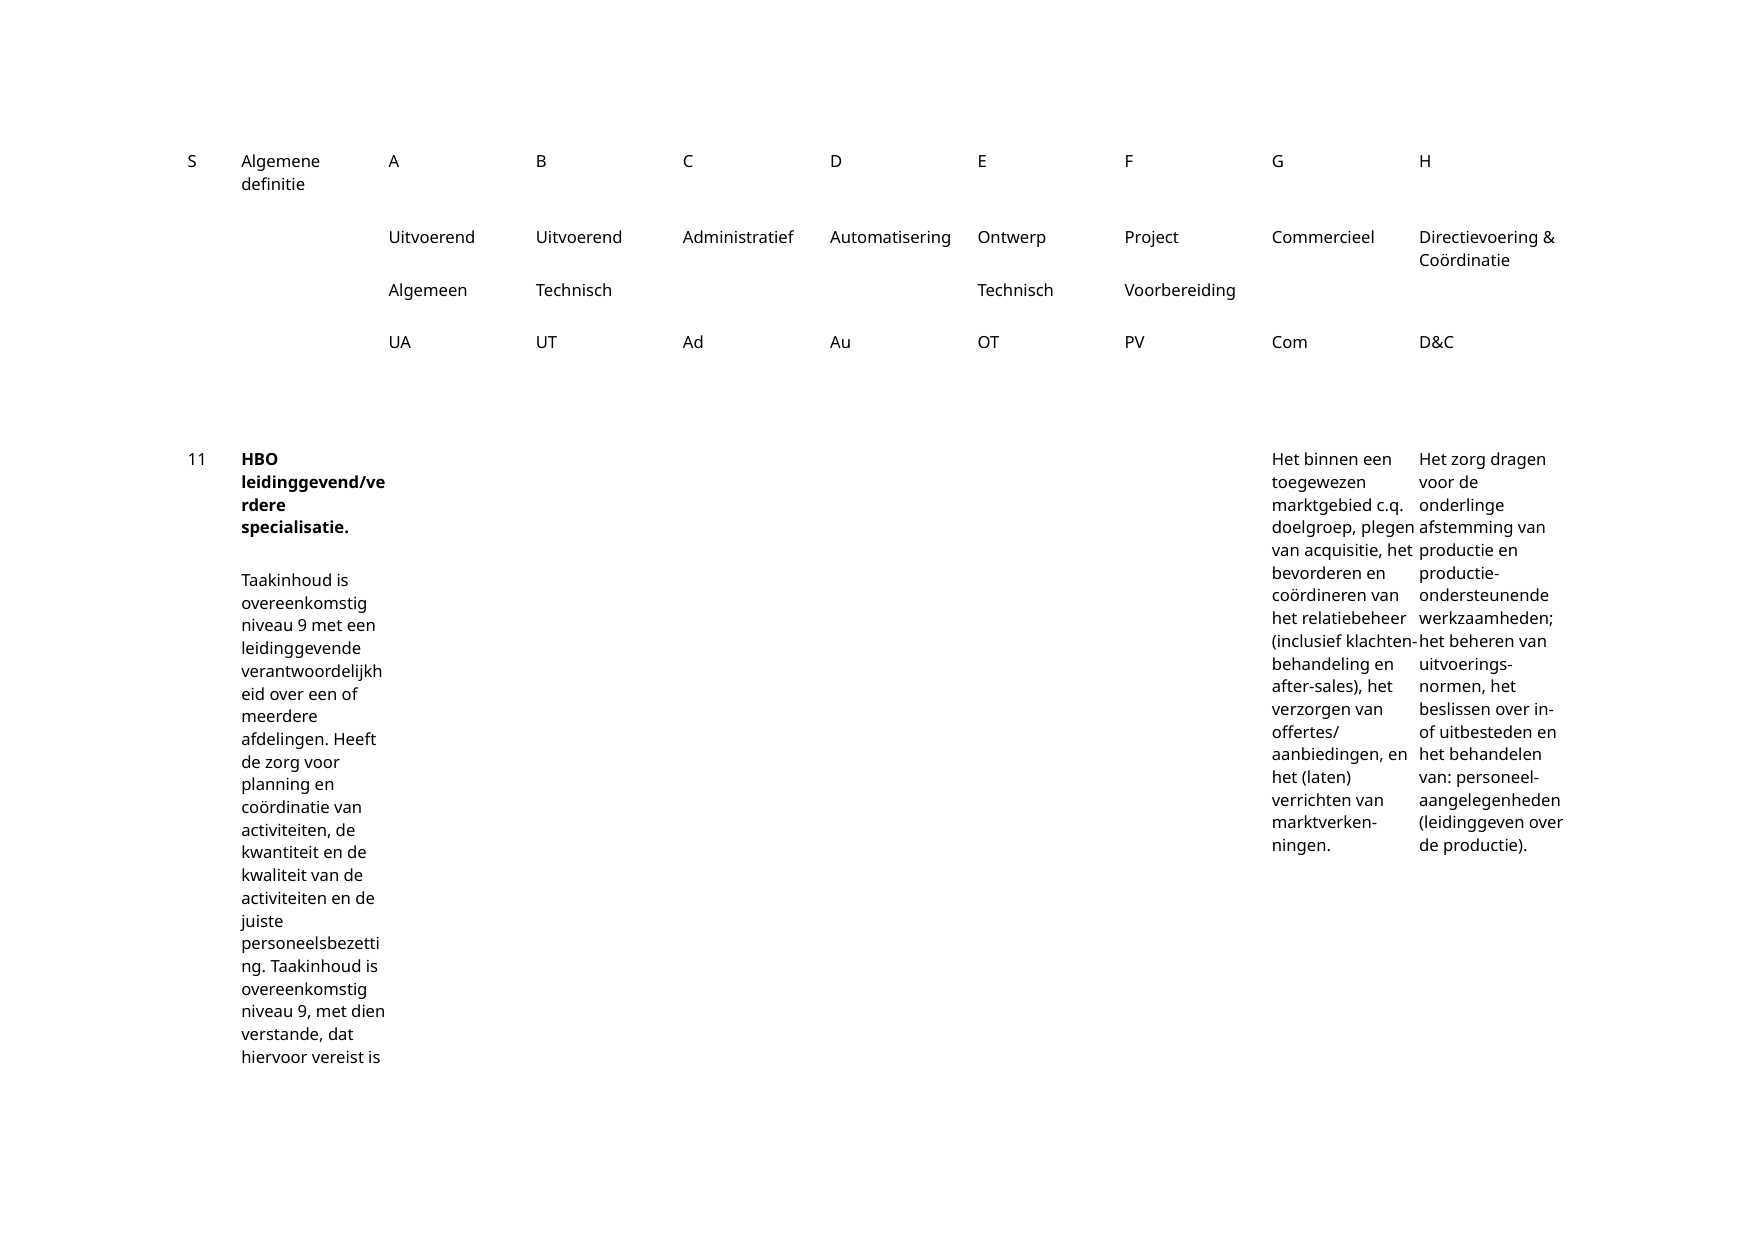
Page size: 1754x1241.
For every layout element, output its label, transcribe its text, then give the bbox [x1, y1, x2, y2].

table_cell [388, 448, 536, 1068]
table_cell Com [1272, 331, 1419, 389]
table_cell [1419, 389, 1566, 448]
table_cell Administratief [683, 225, 830, 331]
table_cell [830, 448, 977, 1068]
table_cell Uitvoerend Technisch [536, 225, 683, 331]
table_cell [188, 389, 241, 448]
table_cell PV [1124, 331, 1272, 389]
table_cell [1272, 389, 1419, 448]
table_cell [241, 331, 388, 389]
table_cell HBO leidinggevend/verdere specialisatie. Taakinhoud is overeenkomstig niveau 9 met een leidinggevende verantwoordelijkheid over een of meerdere afdelingen. Heeft de zorg voor planning en coördinatie van activiteiten, de kwantiteit en de kwaliteit van de activiteiten en de juiste personeelsbezetting. Taakinhoud is overeenkomstig niveau 9, met dien verstande, dat hiervoor vereist is [241, 448, 388, 1068]
table_cell Commercieel [1272, 225, 1419, 331]
table_header D [830, 150, 977, 225]
table_cell [188, 225, 241, 331]
table_cell OT [977, 331, 1124, 389]
table_header B [536, 150, 683, 225]
table_header S [188, 150, 241, 225]
table_cell Het binnen een toegewezen marktgebied c.q. doelgroep, plegen van acquisitie, het bevorderen en coördineren van het relatiebeheer (inclusief klachten-behandeling en after-sales), het verzorgen van offertes/ aanbiedingen, en het (laten) verrichten van marktverken-ningen. [1272, 448, 1419, 1068]
table_cell [977, 448, 1124, 1068]
table_cell D&C [1419, 331, 1566, 389]
table_cell Ontwerp Technisch [977, 225, 1124, 331]
table_cell UA [388, 331, 536, 389]
table_cell [977, 389, 1124, 448]
table_header G [1272, 150, 1419, 225]
table_cell [683, 389, 830, 448]
table_cell [1124, 389, 1272, 448]
table_header F [1124, 150, 1272, 225]
table_header E [977, 150, 1124, 225]
table_cell UT [536, 331, 683, 389]
table_cell [1124, 448, 1272, 1068]
table_cell Uitvoerend Algemeen [388, 225, 536, 331]
table_header H [1419, 150, 1566, 225]
table_cell Project Voorbereiding [1124, 225, 1272, 331]
table_header A [388, 150, 536, 225]
table_cell [830, 389, 977, 448]
table_cell Het zorg dragen voor de onderlinge afstemming van productie en productie-ondersteunende werkzaamheden; het beheren van uitvoerings-normen, het beslissen over in- of uitbesteden en het behandelen van: personeel-aangelegenheden (leidinggeven over de productie). [1419, 448, 1566, 1068]
table_header C [683, 150, 830, 225]
table_cell Au [830, 331, 977, 389]
table_cell 11 [188, 448, 241, 1068]
table_cell [388, 389, 536, 448]
table_cell [241, 225, 388, 331]
table_cell Ad [683, 331, 830, 389]
table_cell [188, 331, 241, 389]
table_cell [536, 389, 683, 448]
table_header Algemene definitie [241, 150, 388, 225]
table_cell Automatisering [830, 225, 977, 331]
table_cell [536, 448, 683, 1068]
table_cell Directievoering & Coördinatie [1419, 225, 1566, 331]
table_cell [683, 448, 830, 1068]
table_cell [241, 389, 388, 448]
